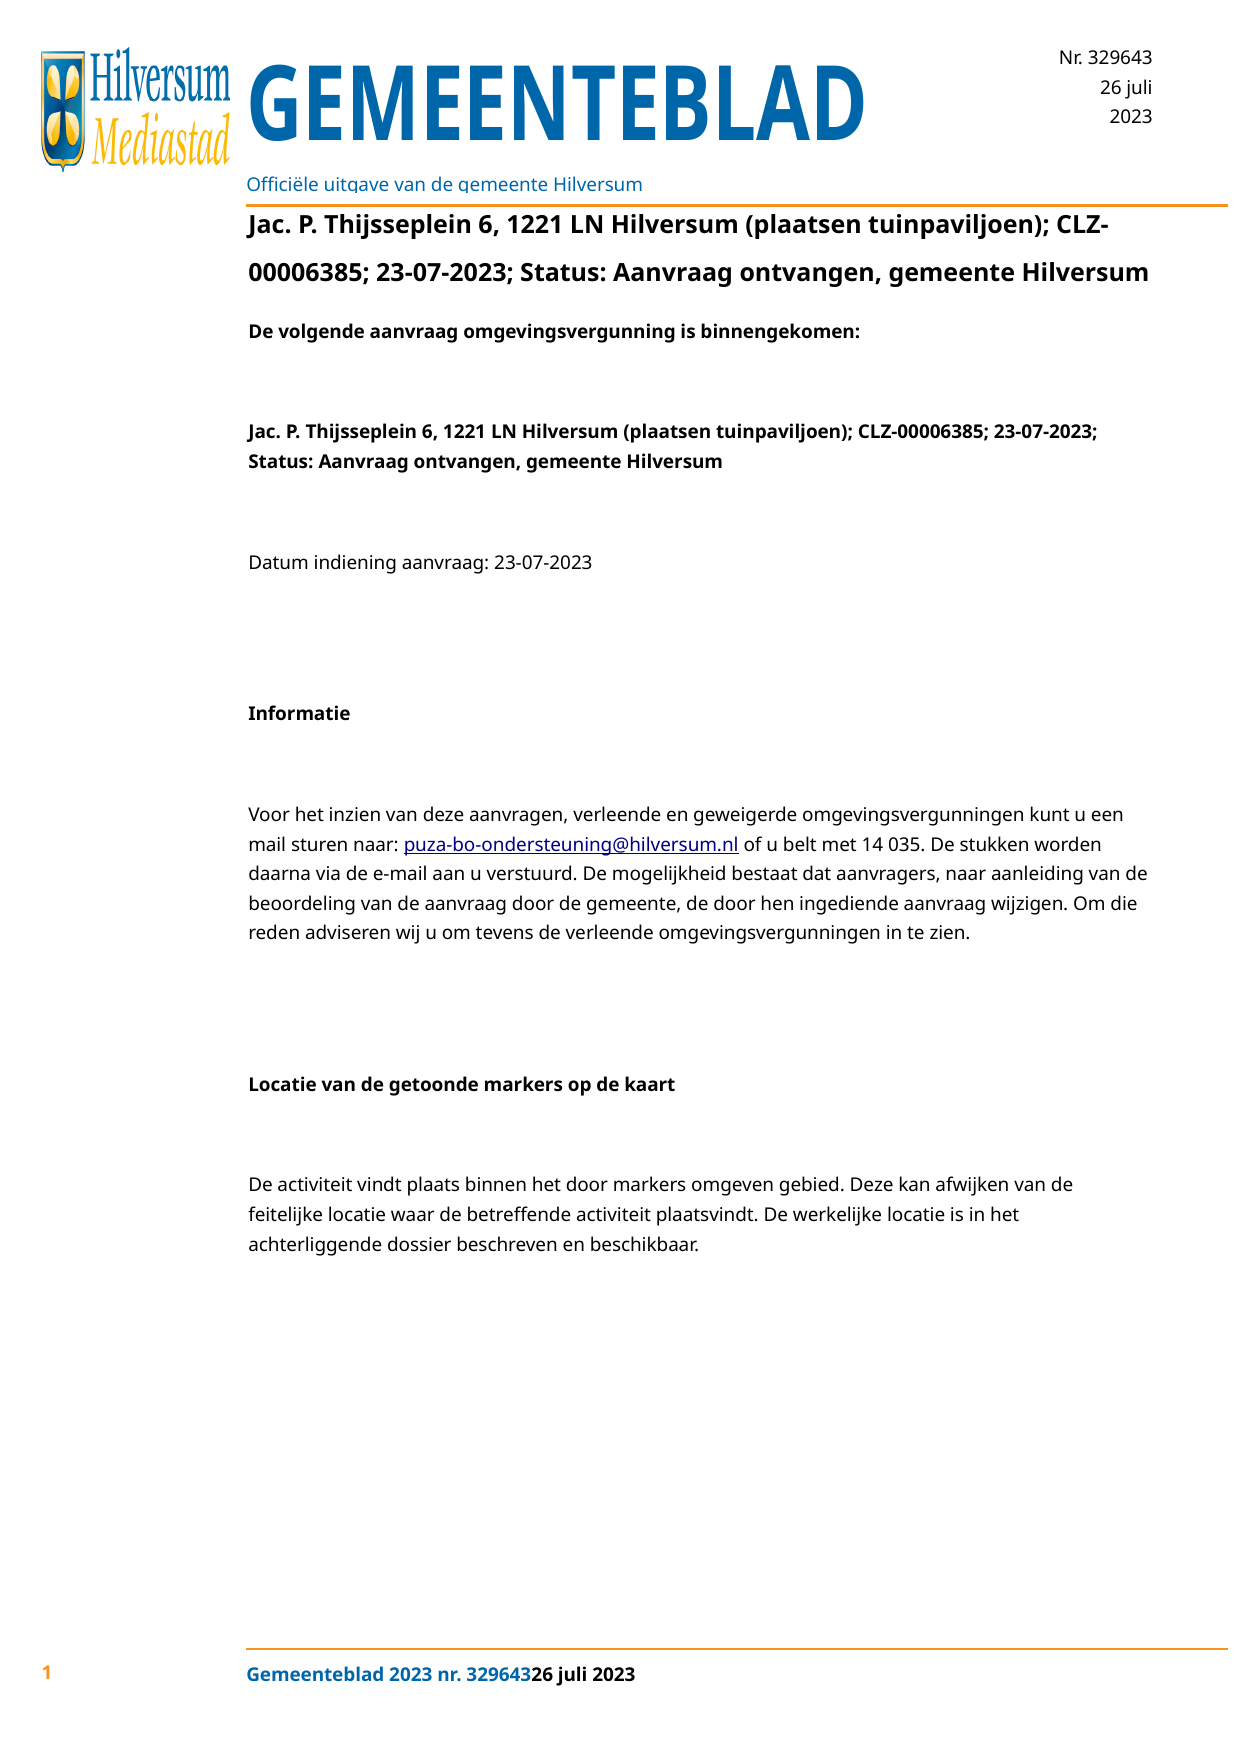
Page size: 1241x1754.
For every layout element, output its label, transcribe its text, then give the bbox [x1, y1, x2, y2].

text Jac. P. Thijsseplein 6, 1221 LN Hilversum (plaatsen tuinpaviljoen); CLZ-00006385; 23-07-2023; Status: Aanvraag ontvangen, gemeente Hilversum [248, 419, 1152, 474]
text Datum indiening aanvraag: 23-07-2023 [248, 549, 1152, 575]
text Informatie [248, 700, 1152, 726]
text Locatie van de getoonde markers op de kaart [248, 1071, 1152, 1097]
text De volgende aanvraag omgevingsvergunning is binnengekomen: [248, 318, 1152, 344]
picture [41, 47, 231, 172]
text Voor het inzien van deze aanvragen, verleende en geweigerde omgevingsvergunningen kunt u een mail sturen naar: puza-bo-ondersteuning@hilversum.nl of u belt met 14 035. De stukken worden daarna via de e-mail aan u verstuurd. De mogelijkheid bestaat dat aanvragers, naar aanleiding van de beoordeling van de aanvraag door de gemeente, de door hen ingediende aanvraag wijzigen. Om die reden adviseren wij u om tevens de verleende omgevingsvergunningen in te zien. [248, 801, 1152, 945]
text De activiteit vindt plaats binnen het door markers omgeven gebied. Deze kan afwijken van de feitelijke locatie waar de betreffende activiteit plaatsvindt. De werkelijke locatie is in het achterliggende dossier beschreven en beschikbaar. [248, 1172, 1152, 1257]
text Jac. P. Thijsseplein 6, 1221 LN Hilversum (plaatsen tuinpaviljoen); CLZ-00006385; 23-07-2023; Status: Aanvraag ontvangen, gemeente Hilversum [248, 207, 1152, 288]
